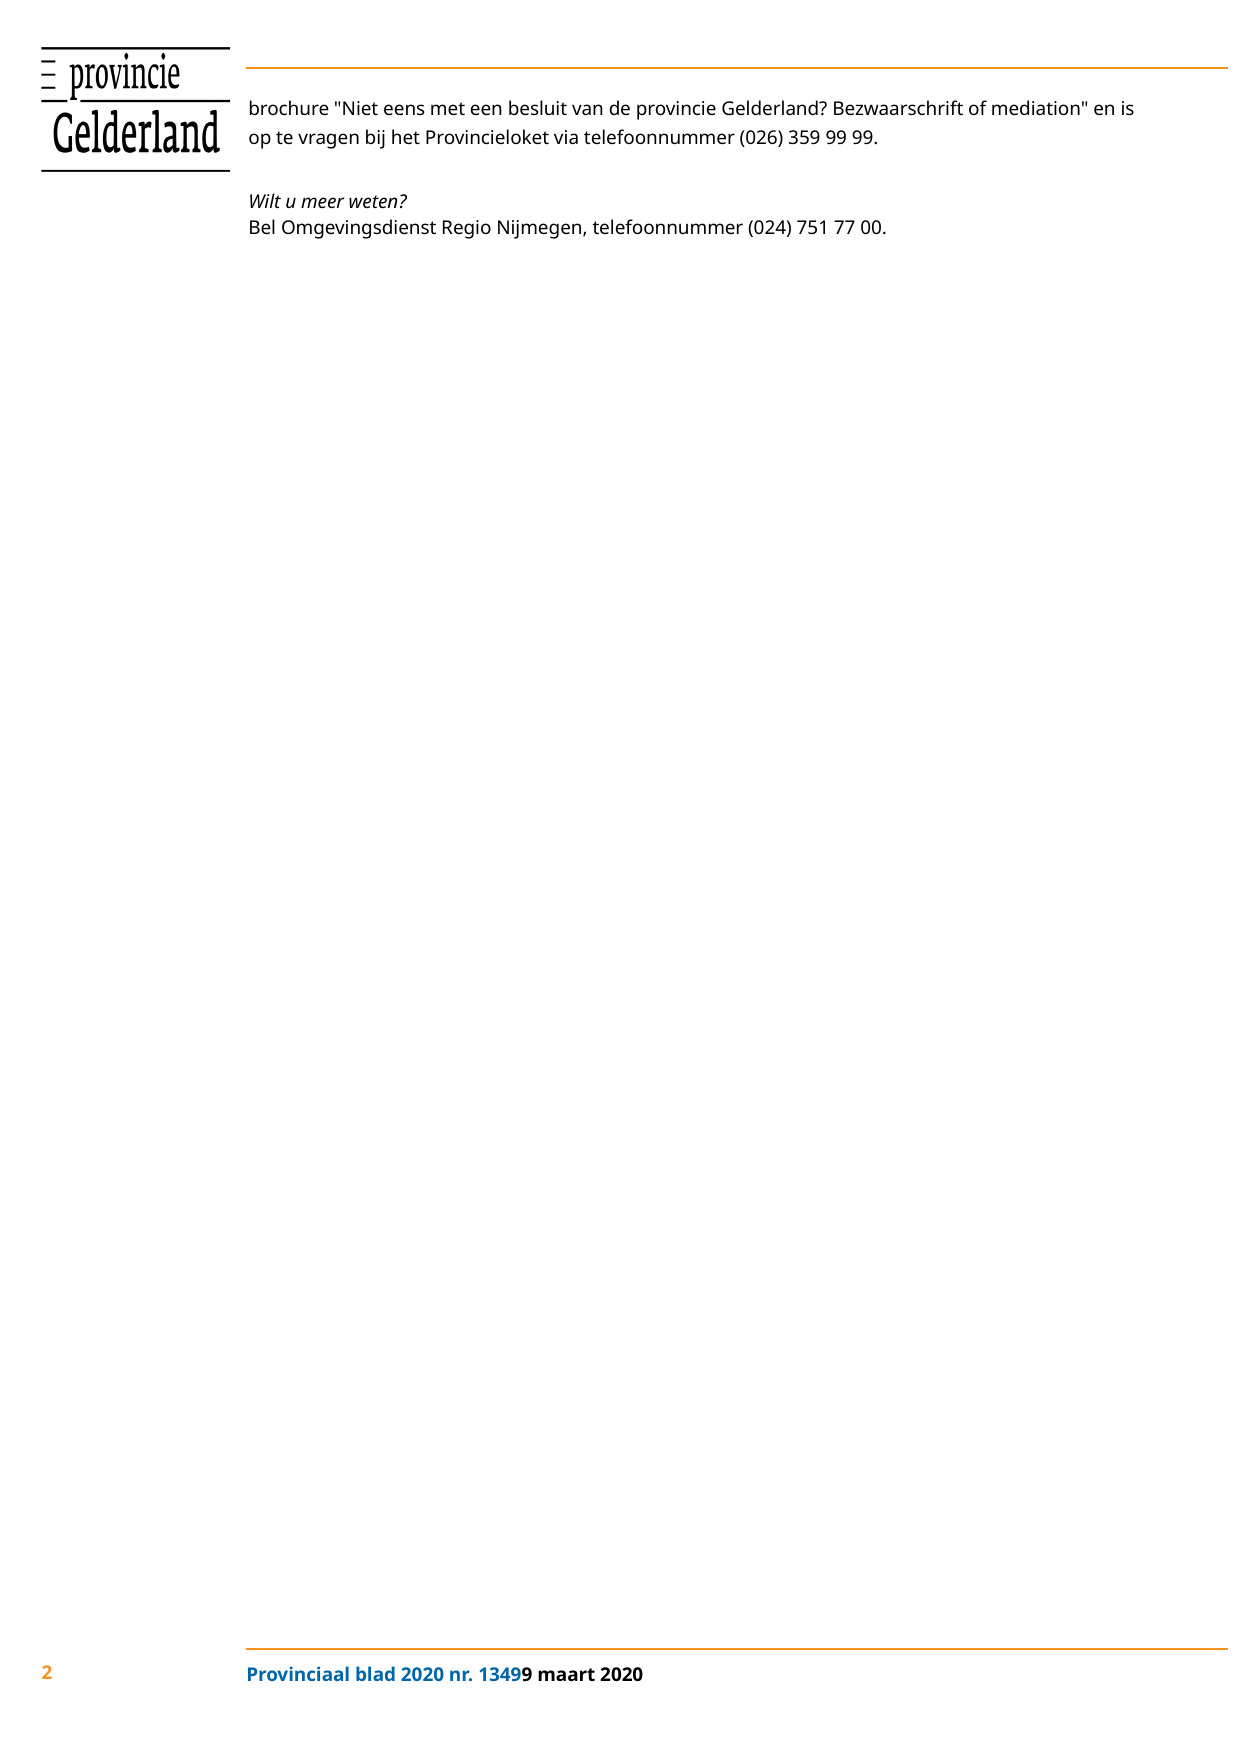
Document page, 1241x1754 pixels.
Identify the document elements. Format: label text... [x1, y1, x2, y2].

picture [41, 47, 231, 172]
text Wilt u meer weten? [248, 188, 1152, 214]
text Bel Omgevingsdienst Regio Nijmegen, telefoonnummer (024) 751 77 00. [248, 214, 1152, 240]
text brochure "Niet eens met een besluit van de provincie Gelderland? Bezwaarschrift of mediation" en is op te vragen bij het Provincieloket via telefoonnummer (026) 359 99 99. [248, 95, 1152, 150]
